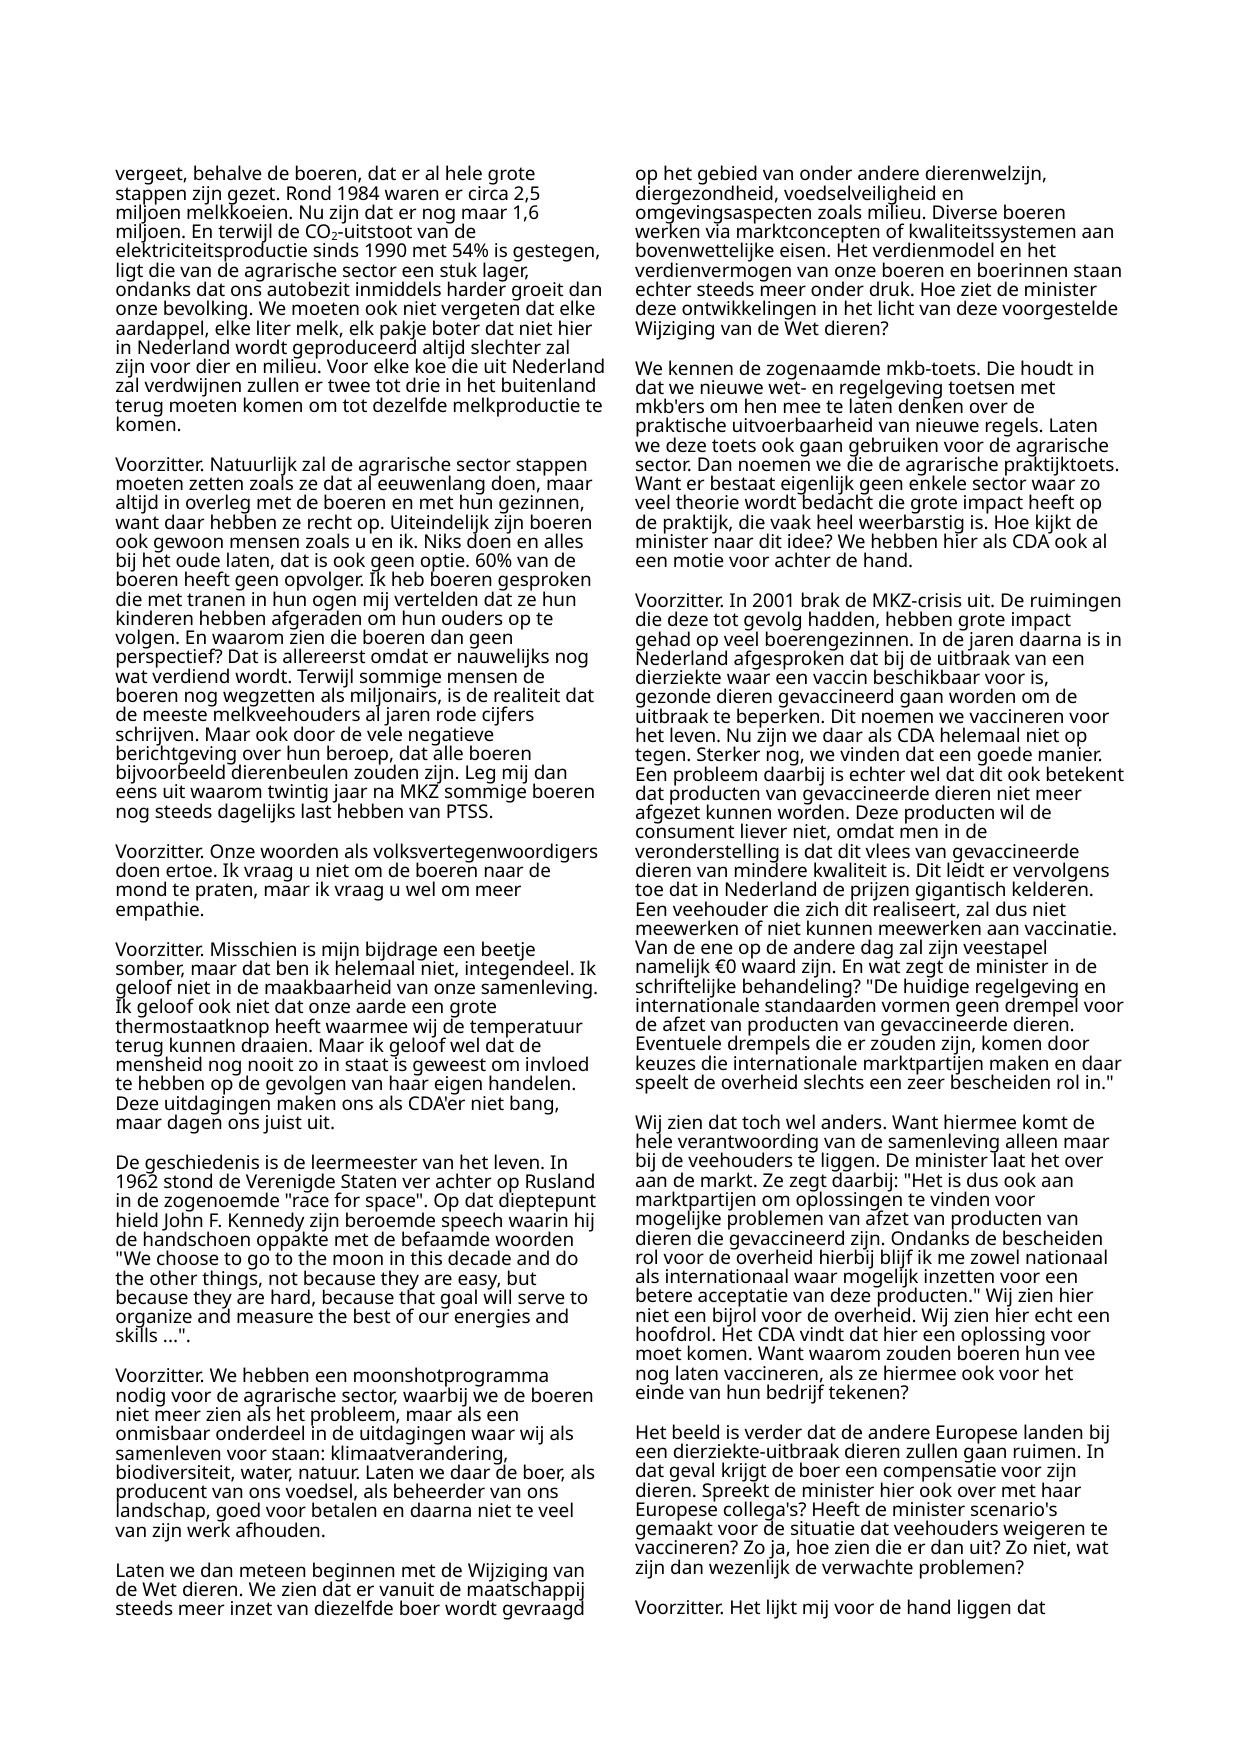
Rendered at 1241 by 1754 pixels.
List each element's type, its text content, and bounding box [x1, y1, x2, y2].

text Voorzitter. Misschien is mijn bijdrage een beetje somber, maar dat ben ik helemaal niet, integendeel. Ik geloof niet in de maakbaarheid van onze samenleving. Ik geloof ook niet dat onze aarde een grote thermostaatknop heeft waarmee wij de temperatuur terug kunnen draaien. Maar ik geloof wel dat de mensheid nog nooit zo in staat is geweest om invloed te hebben op de gevolgen van haar eigen handelen. Deze uitdagingen maken ons als CDA'er niet bang, maar dagen ons juist uit. [115, 941, 605, 1133]
text Voorzitter. Natuurlijk zal de agrarische sector stappen moeten zetten zoals ze dat al eeuwenlang doen, maar altijd in overleg met de boeren en met hun gezinnen, want daar hebben ze recht op. Uiteindelijk zijn boeren ook gewoon mensen zoals u en ik. Niks doen en alles bij het oude laten, dat is ook geen optie. 60% van de boeren heeft geen opvolger. Ik heb boeren gesproken die met tranen in hun ogen mij vertelden dat ze hun kinderen hebben afgeraden om hun ouders op te volgen. En waarom zien die boeren dan geen perspectief? Dat is allereerst omdat er nauwelijks nog wat verdiend wordt. Terwijl sommige mensen de boeren nog wegzetten als miljonairs, is de realiteit dat de meeste melkveehouders al jaren rode cijfers schrijven. Maar ook door de vele negatieve berichtgeving over hun beroep, dat alle boeren bijvoorbeeld dierenbeulen zouden zijn. Leg mij dan eens uit waarom twintig jaar na MKZ sommige boeren nog steeds dagelijks last hebben van PTSS. [115, 456, 605, 822]
text De geschiedenis is de leermeester van het leven. In 1962 stond de Verenigde Staten ver achter op Rusland in de zogenoemde "race for space". Op dat dieptepunt hield John F. Kennedy zijn beroemde speech waarin hij de handschoen oppakte met de befaamde woorden "We choose to go to the moon in this decade and do the other things, not because they are easy, but because they are hard, because that goal will serve to organize and measure the best of our energies and skills ...". [115, 1154, 605, 1347]
text Voorzitter. We hebben een moonshotprogramma nodig voor de agrarische sector, waarbij we de boeren niet meer zien als het probleem, maar als een onmisbaar onderdeel in de uitdagingen waar wij als samenleven voor staan: klimaatverandering, biodiversiteit, water, natuur. Laten we daar de boer, als producent van ons voedsel, als beheerder van ons landschap, goed voor betalen en daarna niet te veel van zijn werk afhouden. [115, 1367, 605, 1541]
text Laten we dan meteen beginnen met de Wijziging van de Wet dieren. We zien dat er vanuit de maatschappij steeds meer inzet van diezelfde boer wordt gevraagd [115, 1562, 605, 1619]
text Het beeld is verder dat de andere Europese landen bij een dierziekte-uitbraak dieren zullen gaan ruimen. In dat geval krijgt de boer een compensatie voor zijn dieren. Spreekt de minister hier ook over met haar Europese collega's? Heeft de minister scenario's gemaakt voor de situatie dat veehouders weigeren te vaccineren? Zo ja, hoe zien die er dan uit? Zo niet, wat zijn dan wezenlijk de verwachte problemen? [635, 1424, 1125, 1578]
text vergeet, behalve de boeren, dat er al hele grote stappen zijn gezet. Rond 1984 waren er circa 2,5 miljoen melkkoeien. Nu zijn dat er nog maar 1,6 miljoen. En terwijl de CO2-uitstoot van de elektriciteitsproductie sinds 1990 met 54% is gestegen, ligt die van de agrarische sector een stuk lager, ondanks dat ons autobezit inmiddels harder groeit dan onze bevolking. We moeten ook niet vergeten dat elke aardappel, elke liter melk, elk pakje boter dat niet hier in Nederland wordt geproduceerd altijd slechter zal zijn voor dier en milieu. Voor elke koe die uit Nederland zal verdwijnen zullen er twee tot drie in het buitenland terug moeten komen om tot dezelfde melkproductie te komen. [115, 165, 605, 435]
text Voorzitter. Onze woorden als volksvertegenwoordigers doen ertoe. Ik vraag u niet om de boeren naar de mond te praten, maar ik vraag u wel om meer empathie. [115, 843, 605, 920]
text We kennen de zogenaamde mkb-toets. Die houdt in dat we nieuwe wet- en regelgeving toetsen met mkb'ers om hen mee te laten denken over de praktische uitvoerbaarheid van nieuwe regels. Laten we deze toets ook gaan gebruiken voor de agrarische sector. Dan noemen we die de agrarische praktijktoets. Want er bestaat eigenlijk geen enkele sector waar zo veel theorie wordt bedacht die grote impact heeft op de praktijk, die vaak heel weerbarstig is. Hoe kijkt de minister naar dit idee? We hebben hier als CDA ook al een motie voor achter de hand. [635, 359, 1125, 571]
text Voorzitter. Het lijkt mij voor de hand liggen dat [635, 1599, 1125, 1618]
text op het gebied van onder andere dierenwelzijn, diergezondheid, voedselveiligheid en omgevingsaspecten zoals milieu. Diverse boeren werken via marktconcepten of kwaliteitssystemen aan bovenwettelijke eisen. Het verdienmodel en het verdienvermogen van onze boeren en boerinnen staan echter steeds meer onder druk. Hoe ziet de minister deze ontwikkelingen in het licht van deze voorgestelde Wijziging van de Wet dieren? [635, 165, 1125, 339]
text Wij zien dat toch wel anders. Want hiermee komt de hele verantwoording van de samenleving alleen maar bij de veehouders te liggen. De minister laat het over aan de markt. Ze zegt daarbij: "Het is dus ook aan marktpartijen om oplossingen te vinden voor mogelijke problemen van afzet van producten van dieren die gevaccineerd zijn. Ondanks de bescheiden rol voor de overheid hierbij blijf ik me zowel nationaal als internationaal waar mogelijk inzetten voor een betere acceptatie van deze producten." Wij zien hier niet een bijrol voor de overheid. Wij zien hier echt een hoofdrol. Het CDA vindt dat hier een oplossing voor moet komen. Want waarom zouden boeren hun vee nog laten vaccineren, als ze hiermee ook voor het einde van hun bedrijf tekenen? [635, 1114, 1125, 1403]
text Voorzitter. In 2001 brak de MKZ-crisis uit. De ruimingen die deze tot gevolg hadden, hebben grote impact gehad op veel boerengezinnen. In de jaren daarna is in Nederland afgesproken dat bij de uitbraak van een dierziekte waar een vaccin beschikbaar voor is, gezonde dieren gevaccineerd gaan worden om de uitbraak te beperken. Dit noemen we vaccineren voor het leven. Nu zijn we daar als CDA helemaal niet op tegen. Sterker nog, we vinden dat een goede manier. Een probleem daarbij is echter wel dat dit ook betekent dat producten van gevaccineerde dieren niet meer afgezet kunnen worden. Deze producten wil de consument liever niet, omdat men in de veronderstelling is dat dit vlees van gevaccineerde dieren van mindere kwaliteit is. Dit leidt er vervolgens toe dat in Nederland de prijzen gigantisch kelderen. Een veehouder die zich dit realiseert, zal dus niet meewerken of niet kunnen meewerken aan vaccinatie. Van de ene op de andere dag zal zijn veestapel namelijk €0 waard zijn. En wat zegt de minister in de schriftelijke behandeling? "De huidige regelgeving en internationale standaarden vormen geen drempel voor de afzet van producten van gevaccineerde dieren. Eventuele drempels die er zouden zijn, komen door keuzes die internationale marktpartijen maken en daar speelt de overheid slechts een zeer bescheiden rol in." [635, 592, 1125, 1093]
